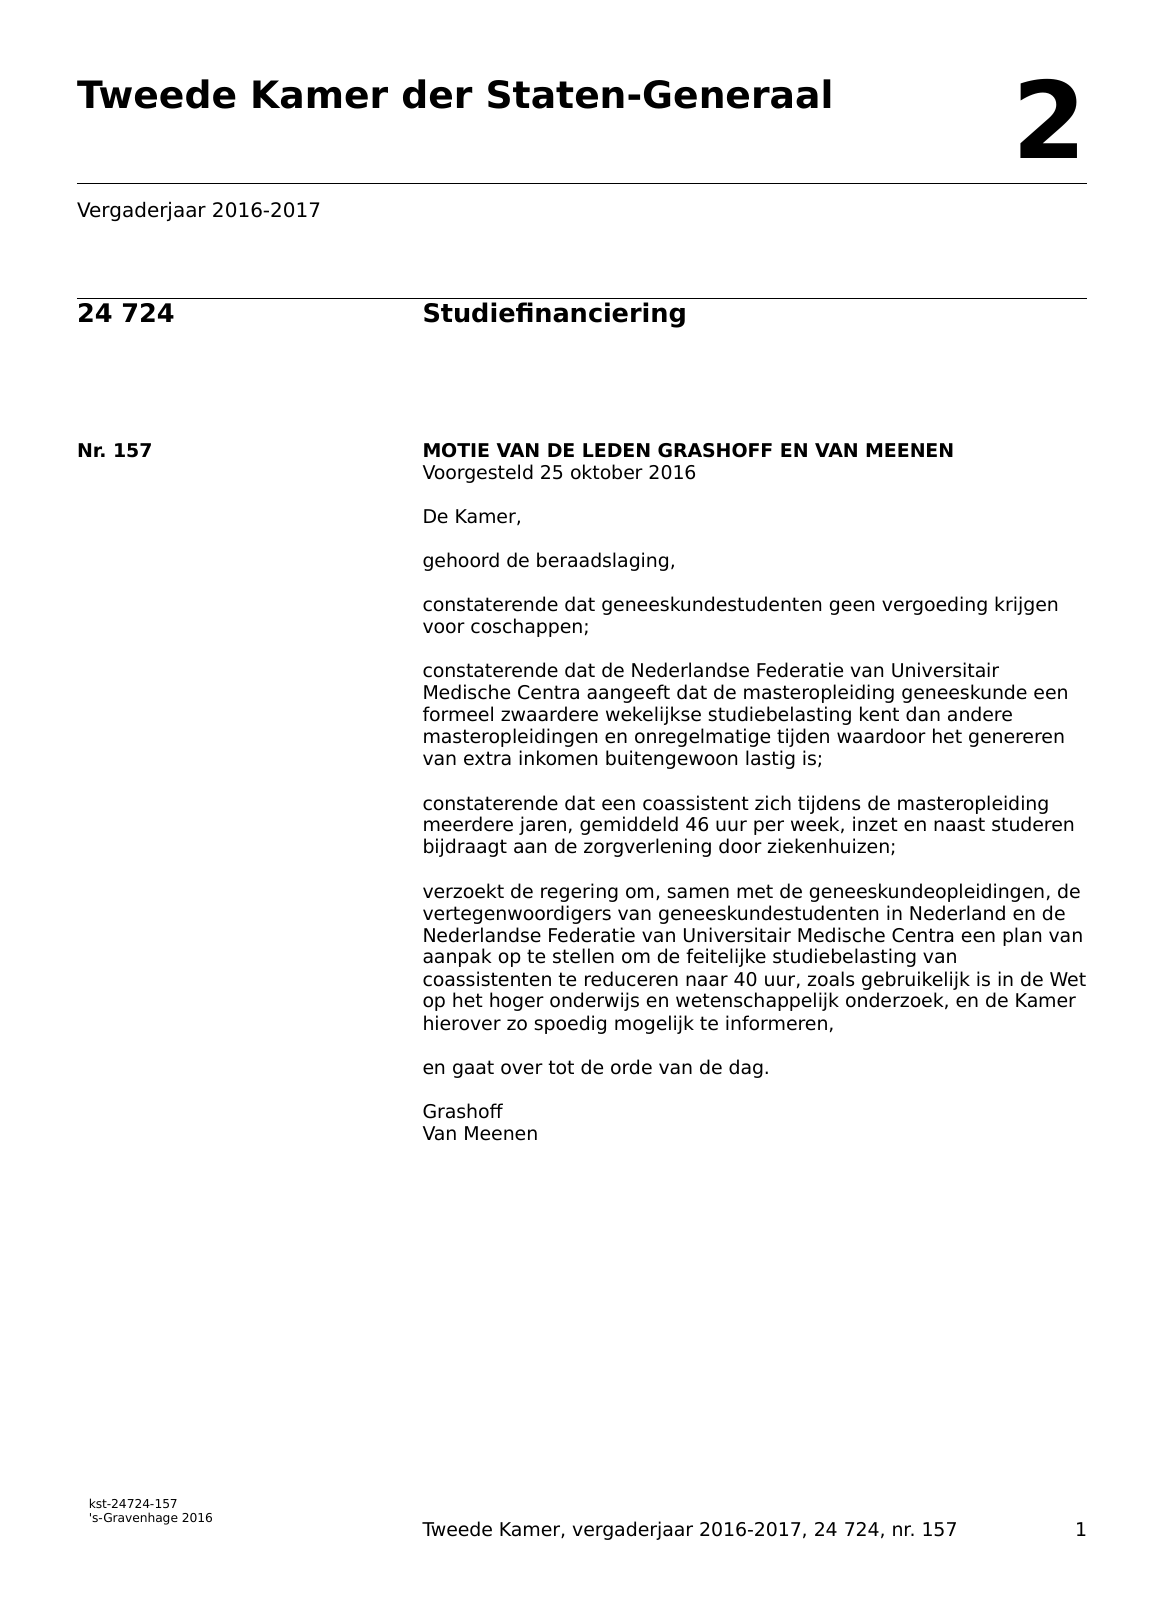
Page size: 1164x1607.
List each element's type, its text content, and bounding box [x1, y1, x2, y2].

text Voorgesteld 25 oktober 2016 [422, 462, 1087, 484]
text constaterende dat geneeskundestudenten geen vergoeding krijgen voor coschappen; [422, 594, 1087, 638]
text constaterende dat de Nederlandse Federatie van Universitair Medische Centra aangeeft dat de masteropleiding geneeskunde een formeel zwaardere wekelijkse studiebelasting kent dan andere masteropleidingen en onregelmatige tijden waardoor het genereren van extra inkomen buitengewoon lastig is; [422, 660, 1087, 770]
table_header Tweede Kamer der Staten-Generaal [77, 59, 886, 183]
text Grashoff [422, 1101, 1087, 1123]
text constaterende dat een coassistent zich tijdens de masteropleiding meerdere jaren, gemiddeld 46 uur per week, inzet en naast studeren bijdraagt aan de zorgverlening door ziekenhuizen; [422, 792, 1087, 858]
table_cell Vergaderjaar 2016-2017 [77, 184, 1087, 298]
text Van Meenen [422, 1123, 1087, 1145]
subtitle 24 724 Studiefinanciering [77, 299, 1087, 329]
text verzoekt de regering om, samen met de geneeskundeopleidingen, de vertegenwoordigers van geneeskundestudenten in Nederland en de Nederlandse Federatie van Universitair Medische Centra een plan van aanpak op te stellen om de feitelijke studiebelasting van coassistenten te reduceren naar 40 uur, zoals gebruikelijk is in de Wet op het hoger onderwijs en wetenschappelijk onderzoek, en de Kamer hierover zo spoedig mogelijk te informeren, [422, 881, 1087, 1034]
text 's-Gravenhage 2016 [88, 1511, 323, 1525]
text gehoord de beraadslaging, [422, 550, 1087, 572]
text en gaat over tot de orde van de dag. [422, 1057, 1087, 1078]
text kst-24724-157 [88, 1497, 323, 1511]
subtitle Nr. 157 MOTIE VAN DE LEDEN GRASHOFF EN VAN MEENEN [77, 440, 1087, 462]
text De Kamer, [422, 506, 1087, 528]
table_header 2 [886, 59, 1087, 183]
